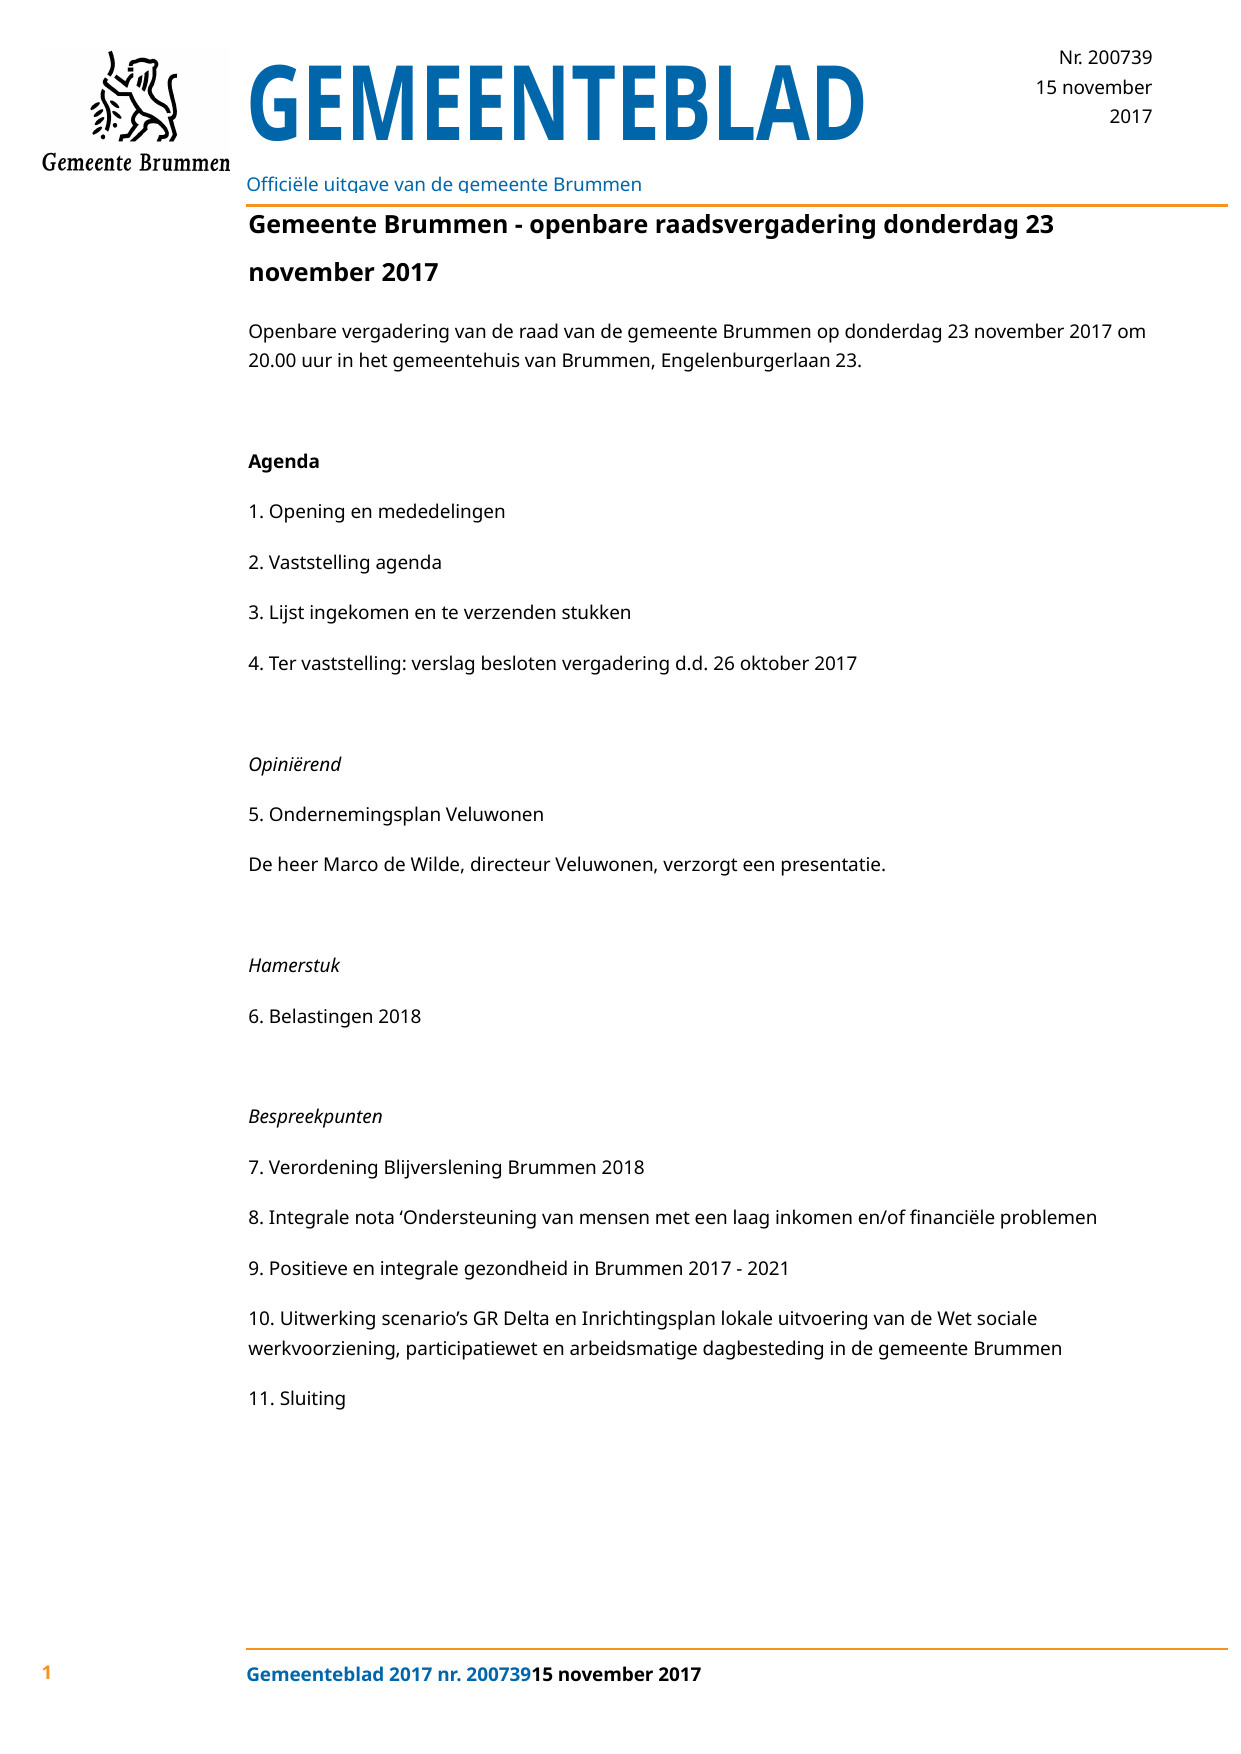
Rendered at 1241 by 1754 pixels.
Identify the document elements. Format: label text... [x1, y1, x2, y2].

text Agenda [248, 448, 1152, 474]
picture [41, 47, 231, 172]
text 1. Opening en mededelingen [248, 499, 1152, 524]
text 8. Integrale nota ‘Ondersteuning van mensen met een laag inkomen en/of financiële problemen [248, 1204, 1152, 1230]
text 9. Positieve en integrale gezondheid in Brummen 2017 - 2021 [248, 1255, 1152, 1281]
text Hamerstuk [248, 952, 1152, 978]
text Gemeente Brummen - openbare raadsvergadering donderdag 23 november 2017 [248, 207, 1152, 288]
text 6. Belastingen 2018 [248, 1003, 1152, 1029]
text Openbare vergadering van de raad van de gemeente Brummen op donderdag 23 november 2017 om 20.00 uur in het gemeentehuis van Brummen, Engelenburgerlaan 23. [248, 318, 1152, 373]
text De heer Marco de Wilde, directeur Veluwonen, verzorgt een presentatie. [248, 852, 1152, 877]
text 10. Uitwerking scenario’s GR Delta en Inrichtingsplan lokale uitvoering van de Wet sociale werkvoorziening, participatiewet en arbeidsmatige dagbesteding in de gemeente Brummen [248, 1305, 1152, 1361]
text Bespreekpunten [248, 1104, 1152, 1129]
text 2. Vaststelling agenda [248, 549, 1152, 575]
text 11. Sluiting [248, 1385, 1152, 1411]
text 4. Ter vaststelling: verslag besloten vergadering d.d. 26 oktober 2017 [248, 650, 1152, 676]
text 3. Lijst ingekomen en te verzenden stukken [248, 599, 1152, 625]
text 5. Ondernemingsplan Veluwonen [248, 801, 1152, 827]
text 7. Verordening Blijverslening Brummen 2018 [248, 1154, 1152, 1180]
text Opiniërend [248, 751, 1152, 777]
